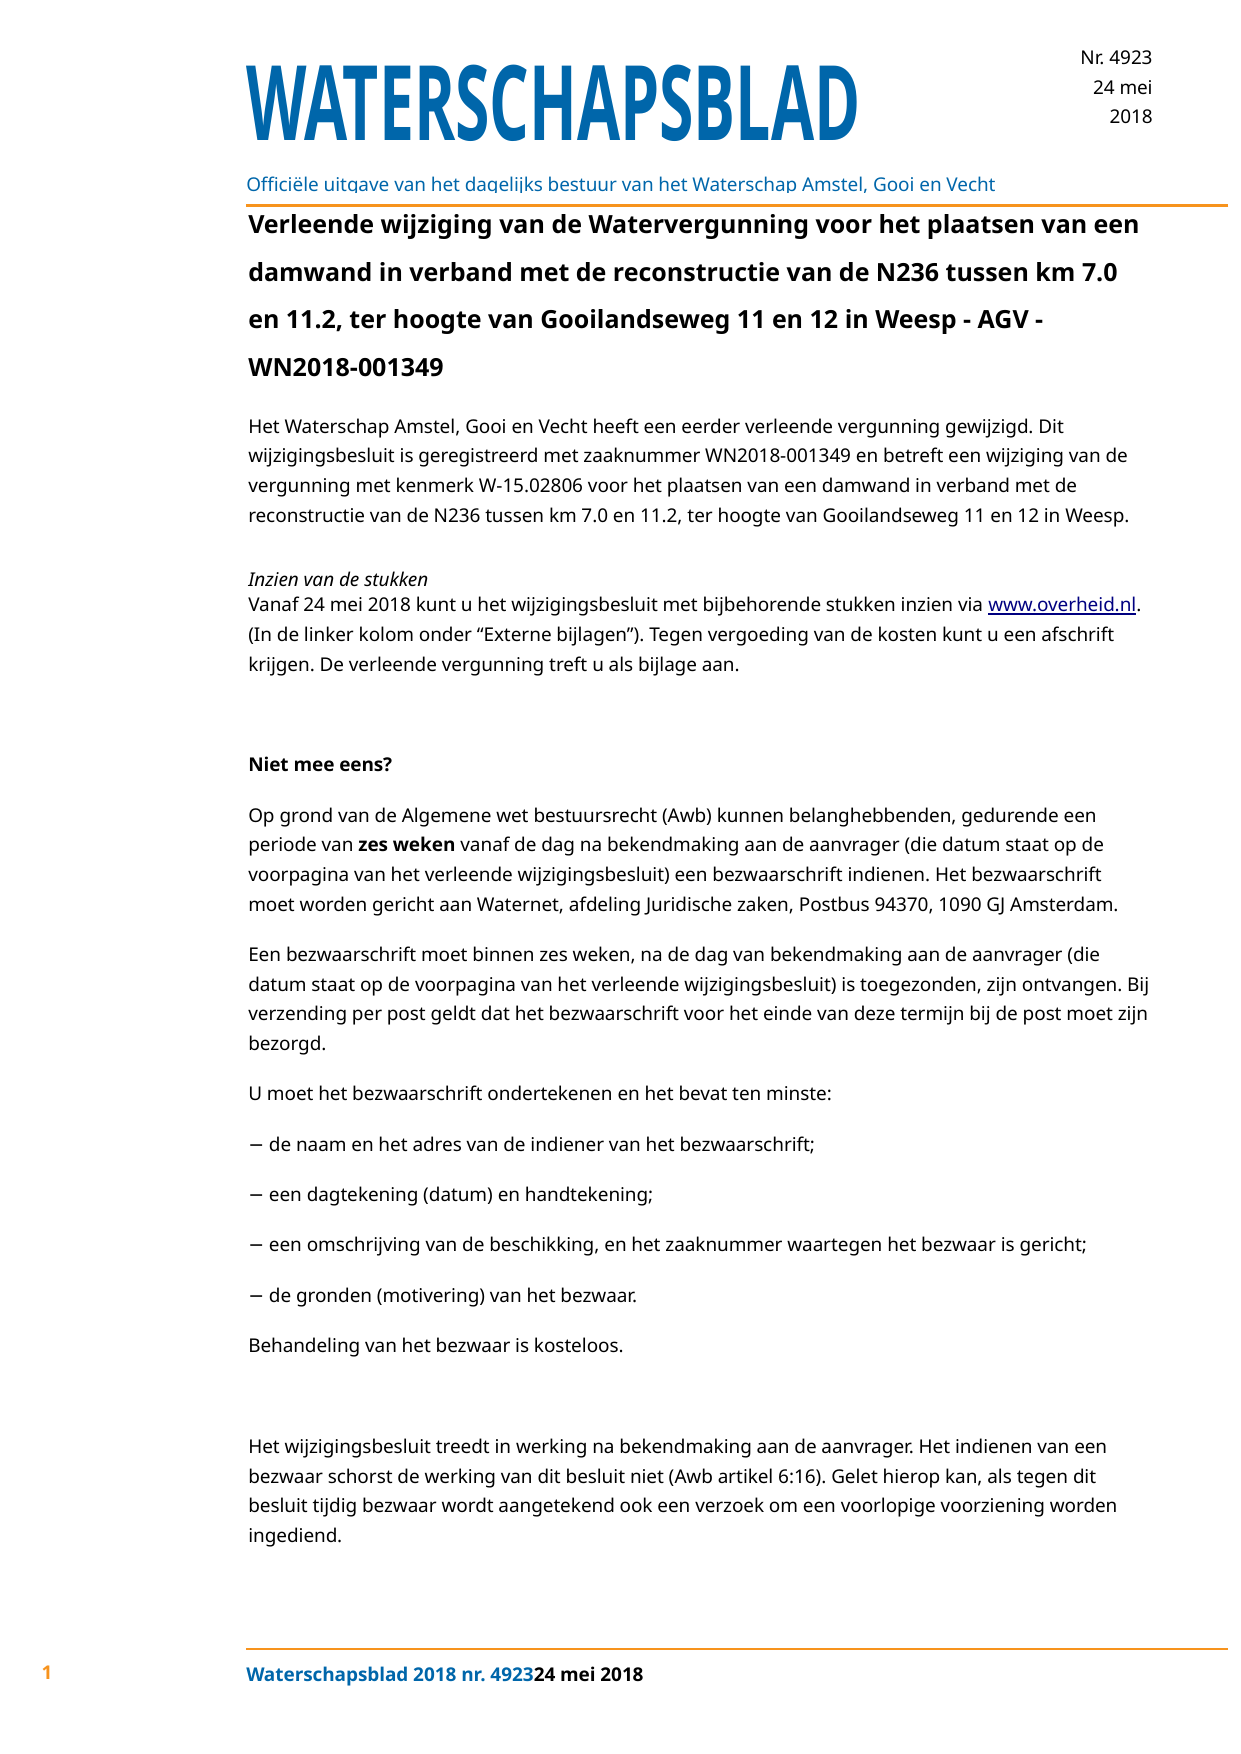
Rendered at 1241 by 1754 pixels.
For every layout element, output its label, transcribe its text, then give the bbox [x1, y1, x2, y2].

text − een dagtekening (datum) en handtekening; [248, 1181, 1152, 1207]
text Op grond van de Algemene wet bestuursrecht (Awb) kunnen belanghebbenden, gedurende een periode van zes weken vanaf de dag na bekendmaking aan de aanvrager (die datum staat op de voorpagina van het verleende wijzigingsbesluit) een bezwaarschrift indienen. Het bezwaarschrift moet worden gericht aan Waternet, afdeling Juridische zaken, Postbus 94370, 1090 GJ Amsterdam. [248, 802, 1152, 916]
text − een omschrijving van de beschikking, en het zaaknummer waartegen het bezwaar is gericht; [248, 1232, 1152, 1257]
text Het wijzigingsbesluit treedt in werking na bekendmaking aan de aanvrager. Het indienen van een bezwaar schorst de werking van dit besluit niet (Awb artikel 6:16). Gelet hierop kan, als tegen dit besluit tijdig bezwaar wordt aangetekend ook een verzoek om een voorlopige voorziening worden ingediend. [248, 1433, 1152, 1548]
picture [41, 47, 231, 172]
text Een bezwaarschrift moet binnen zes weken, na de dag van bekendmaking aan de aanvrager (die datum staat op de voorpagina van het verleende wijzigingsbesluit) is toegezonden, zijn ontvangen. Bij verzending per post geldt dat het bezwaarschrift voor het einde van deze termijn bij de post moet zijn bezorgd. [248, 941, 1152, 1056]
text Behandeling van het bezwaar is kosteloos. [248, 1332, 1152, 1358]
text Inzien van de stukken [248, 566, 1152, 592]
text − de gronden (motivering) van het bezwaar. [248, 1282, 1152, 1308]
text U moet het bezwaarschrift ondertekenen en het bevat ten minste: [248, 1080, 1152, 1106]
text − de naam en het adres van de indiener van het bezwaarschrift; [248, 1131, 1152, 1156]
text Verleende wijziging van de Watervergunning voor het plaatsen van een damwand in verband met de reconstructie van de N236 tussen km 7.0 en 11.2, ter hoogte van Gooilandseweg 11 en 12 in Weesp - AGV - WN2018-001349 [248, 207, 1152, 384]
text Niet mee eens? [248, 752, 1152, 777]
text Het Waterschap Amstel, Gooi en Vecht heeft een eerder verleende vergunning gewijzigd. Dit wijzigingsbesluit is geregistreerd met zaaknummer WN2018-001349 en betreft een wijziging van de vergunning met kenmerk W-15.02806 voor het plaatsen van een damwand in verband met de reconstructie van de N236 tussen km 7.0 en 11.2, ter hoogte van Gooilandseweg 11 en 12 in Weesp. [248, 413, 1152, 528]
text Vanaf 24 mei 2018 kunt u het wijzigingsbesluit met bijbehorende stukken inzien via www.overheid.nl. (In de linker kolom onder “Externe bijlagen”). Tegen vergoeding van de kosten kunt u een afschrift krijgen. De verleende vergunning treft u als bijlage aan. [248, 592, 1152, 676]
